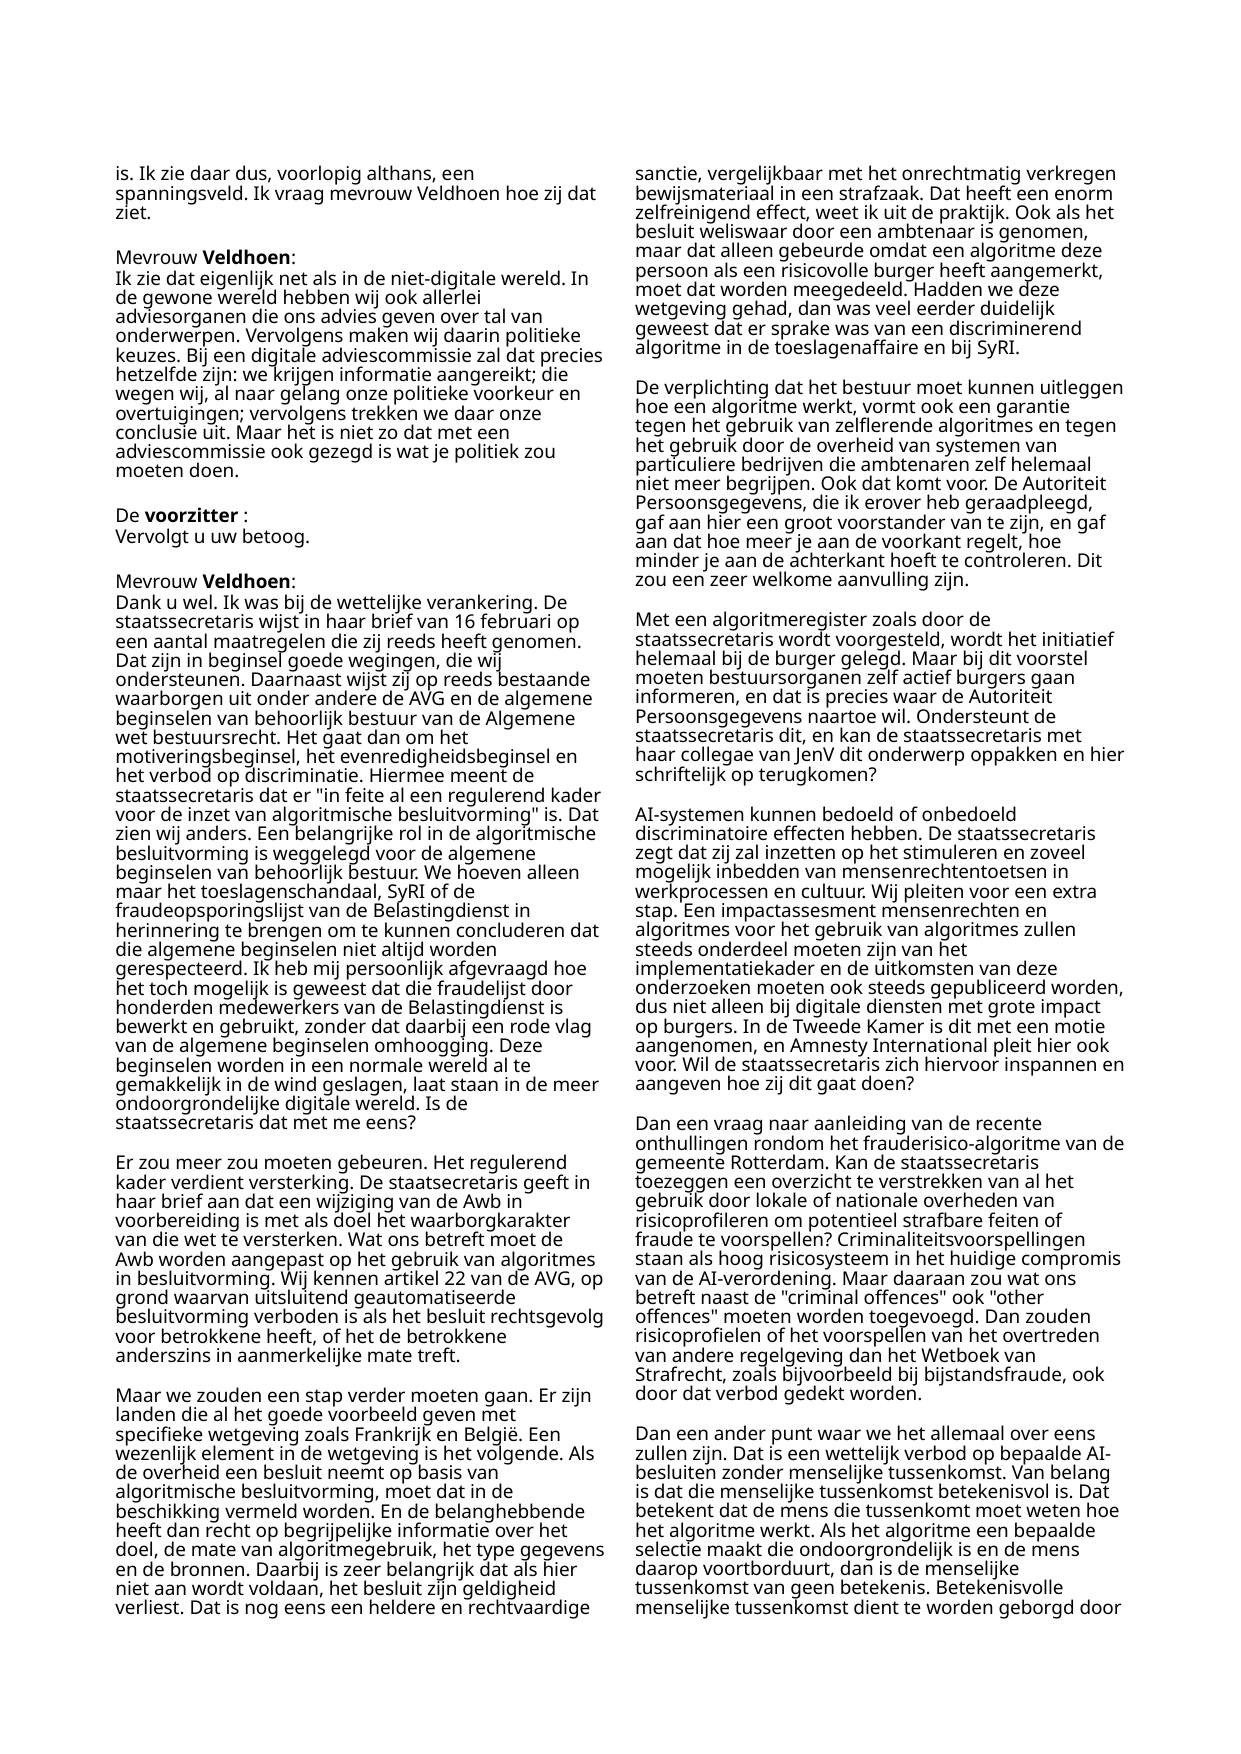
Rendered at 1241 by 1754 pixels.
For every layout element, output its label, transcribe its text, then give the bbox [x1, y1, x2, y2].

text Dan een ander punt waar we het allemaal over eens zullen zijn. Dat is een wettelijk verbod op bepaalde AI-besluiten zonder menselijke tussenkomst. Van belang is dat die menselijke tussenkomst betekenisvol is. Dat betekent dat de mens die tussenkomt moet weten hoe het algoritme werkt. Als het algoritme een bepaalde selectie maakt die ondoorgrondelijk is en de mens daarop voortborduurt, dan is de menselijke tussenkomst van geen betekenis. Betekenisvolle menselijke tussenkomst dient te worden geborgd door [635, 1425, 1125, 1618]
text Er zou meer zou moeten gebeuren. Het regulerend kader verdient versterking. De staatsecretaris geeft in haar brief aan dat een wijziging van de Awb in voorbereiding is met als doel het waarborgkarakter van die wet te versterken. Wat ons betreft moet de Awb worden aangepast op het gebruik van algoritmes in besluitvorming. Wij kennen artikel 22 van de AVG, op grond waarvan uitsluitend geautomatiseerde besluitvorming verboden is als het besluit rechtsgevolg voor betrokkene heeft, of het de betrokkene anderszins in aanmerkelijke mate treft. [115, 1154, 605, 1366]
text AI-systemen kunnen bedoeld of onbedoeld discriminatoire effecten hebben. De staatssecretaris zegt dat zij zal inzetten op het stimuleren en zoveel mogelijk inbedden van mensenrechtentoetsen in werkprocessen en cultuur. Wij pleiten voor een extra stap. Een impactassesment mensenrechten en algoritmes voor het gebruik van algoritmes zullen steeds onderdeel moeten zijn van het implementatiekader en de uitkomsten van deze onderzoeken moeten ook steeds gepubliceerd worden, dus niet alleen bij digitale diensten met grote impact op burgers. In de Tweede Kamer is dit met een motie aangenomen, en Amnesty International pleit hier ook voor. Wil de staatssecretaris zich hiervoor inspannen en aangeven hoe zij dit gaat doen? [635, 806, 1125, 1095]
text De voorzitter : [115, 502, 605, 528]
text Maar we zouden een stap verder moeten gaan. Er zijn landen die al het goede voorbeeld geven met specifieke wetgeving zoals Frankrijk en België. Een wezenlijk element in de wetgeving is het volgende. Als de overheid een besluit neemt op basis van algoritmische besluitvorming, moet dat in de beschikking vermeld worden. En de belanghebbende heeft dan recht op begrijpelijke informatie over het doel, de mate van algoritmegebruik, het type gegevens en de bronnen. Daarbij is zeer belangrijk dat als hier niet aan wordt voldaan, het besluit zijn geldigheid verliest. Dat is nog eens een heldere en rechtvaardige [115, 1387, 605, 1618]
text Vervolgt u uw betoog. [115, 528, 605, 547]
text sanctie, vergelijkbaar met het onrechtmatig verkregen bewijsmateriaal in een strafzaak. Dat heeft een enorm zelfreinigend effect, weet ik uit de praktijk. Ook als het besluit weliswaar door een ambtenaar is genomen, maar dat alleen gebeurde omdat een algoritme deze persoon als een risicovolle burger heeft aangemerkt, moet dat worden meegedeeld. Hadden we deze wetgeving gehad, dan was veel eerder duidelijk geweest dat er sprake was van een discriminerend algoritme in de toeslagenaffaire en bij SyRI. [635, 165, 1125, 358]
text Met een algoritmeregister zoals door de staatssecretaris wordt voorgesteld, wordt het initiatief helemaal bij de burger gelegd. Maar bij dit voorstel moeten bestuursorganen zelf actief burgers gaan informeren, en dat is precies waar de Autoriteit Persoonsgegevens naartoe wil. Ondersteunt de staatssecretaris dit, en kan de staatssecretaris met haar collegae van JenV dit onderwerp oppakken en hier schriftelijk op terugkomen? [635, 611, 1125, 785]
text Dan een vraag naar aanleiding van de recente onthullingen rondom het frauderisico-algoritme van de gemeente Rotterdam. Kan de staatssecretaris toezeggen een overzicht te verstrekken van al het gebruik door lokale of nationale overheden van risicoprofileren om potentieel strafbare feiten of fraude te voorspellen? Criminaliteitsvoorspellingen staan als hoog risicosysteem in het huidige compromis van de AI-verordening. Maar daaraan zou wat ons betreft naast de "criminal offences" ook "other offences" moeten worden toegevoegd. Dan zouden risicoprofielen of het voorspellen van het overtreden van andere regelgeving dan het Wetboek van Strafrecht, zoals bijvoorbeeld bij bijstandsfraude, ook door dat verbod gedekt worden. [635, 1115, 1125, 1404]
text De verplichting dat het bestuur moet kunnen uitleggen hoe een algoritme werkt, vormt ook een garantie tegen het gebruik van zelflerende algoritmes en tegen het gebruik door de overheid van systemen van particuliere bedrijven die ambtenaren zelf helemaal niet meer begrijpen. Ook dat komt voor. De Autoriteit Persoonsgegevens, die ik erover heb geraadpleegd, gaf aan hier een groot voorstander van te zijn, en gaf aan dat hoe meer je aan de voorkant regelt, hoe minder je aan de achterkant hoeft te controleren. Dit zou een zeer welkome aanvulling zijn. [635, 379, 1125, 591]
text Mevrouw Veldhoen: [115, 568, 605, 594]
text Mevrouw Veldhoen: [115, 244, 605, 270]
text is. Ik zie daar dus, voorlopig althans, een spanningsveld. Ik vraag mevrouw Veldhoen hoe zij dat ziet. [115, 165, 605, 223]
text Ik zie dat eigenlijk net als in de niet-digitale wereld. In de gewone wereld hebben wij ook allerlei adviesorganen die ons advies geven over tal van onderwerpen. Vervolgens maken wij daarin politieke keuzes. Bij een digitale adviescommissie zal dat precies hetzelfde zijn: we krijgen informatie aangereikt; die wegen wij, al naar gelang onze politieke voorkeur en overtuigingen; vervolgens trekken we daar onze conclusie uit. Maar het is niet zo dat met een adviescommissie ook gezegd is wat je politiek zou moeten doen. [115, 270, 605, 482]
text Dank u wel. Ik was bij de wettelijke verankering. De staatssecretaris wijst in haar brief van 16 februari op een aantal maatregelen die zij reeds heeft genomen. Dat zijn in beginsel goede wegingen, die wij ondersteunen. Daarnaast wijst zij op reeds bestaande waarborgen uit onder andere de AVG en de algemene beginselen van behoorlijk bestuur van de Algemene wet bestuursrecht. Het gaat dan om het motiveringsbeginsel, het evenredigheidsbeginsel en het verbod op discriminatie. Hiermee meent de staatssecretaris dat er "in feite al een regulerend kader voor de inzet van algoritmische besluitvorming" is. Dat zien wij anders. Een belangrijke rol in de algoritmische besluitvorming is weggelegd voor de algemene beginselen van behoorlijk bestuur. We hoeven alleen maar het toeslagenschandaal, SyRI of de fraudeopsporingslijst van de Belastingdienst in herinnering te brengen om te kunnen concluderen dat die algemene beginselen niet altijd worden gerespecteerd. Ik heb mij persoonlijk afgevraagd hoe het toch mogelijk is geweest dat die fraudelijst door honderden medewerkers van de Belastingdienst is bewerkt en gebruikt, zonder dat daarbij een rode vlag van de algemene beginselen omhoogging. Deze beginselen worden in een normale wereld al te gemakkelijk in de wind geslagen, laat staan in de meer ondoorgrondelijke digitale wereld. Is de staatssecretaris dat met me eens? [115, 594, 605, 1134]
